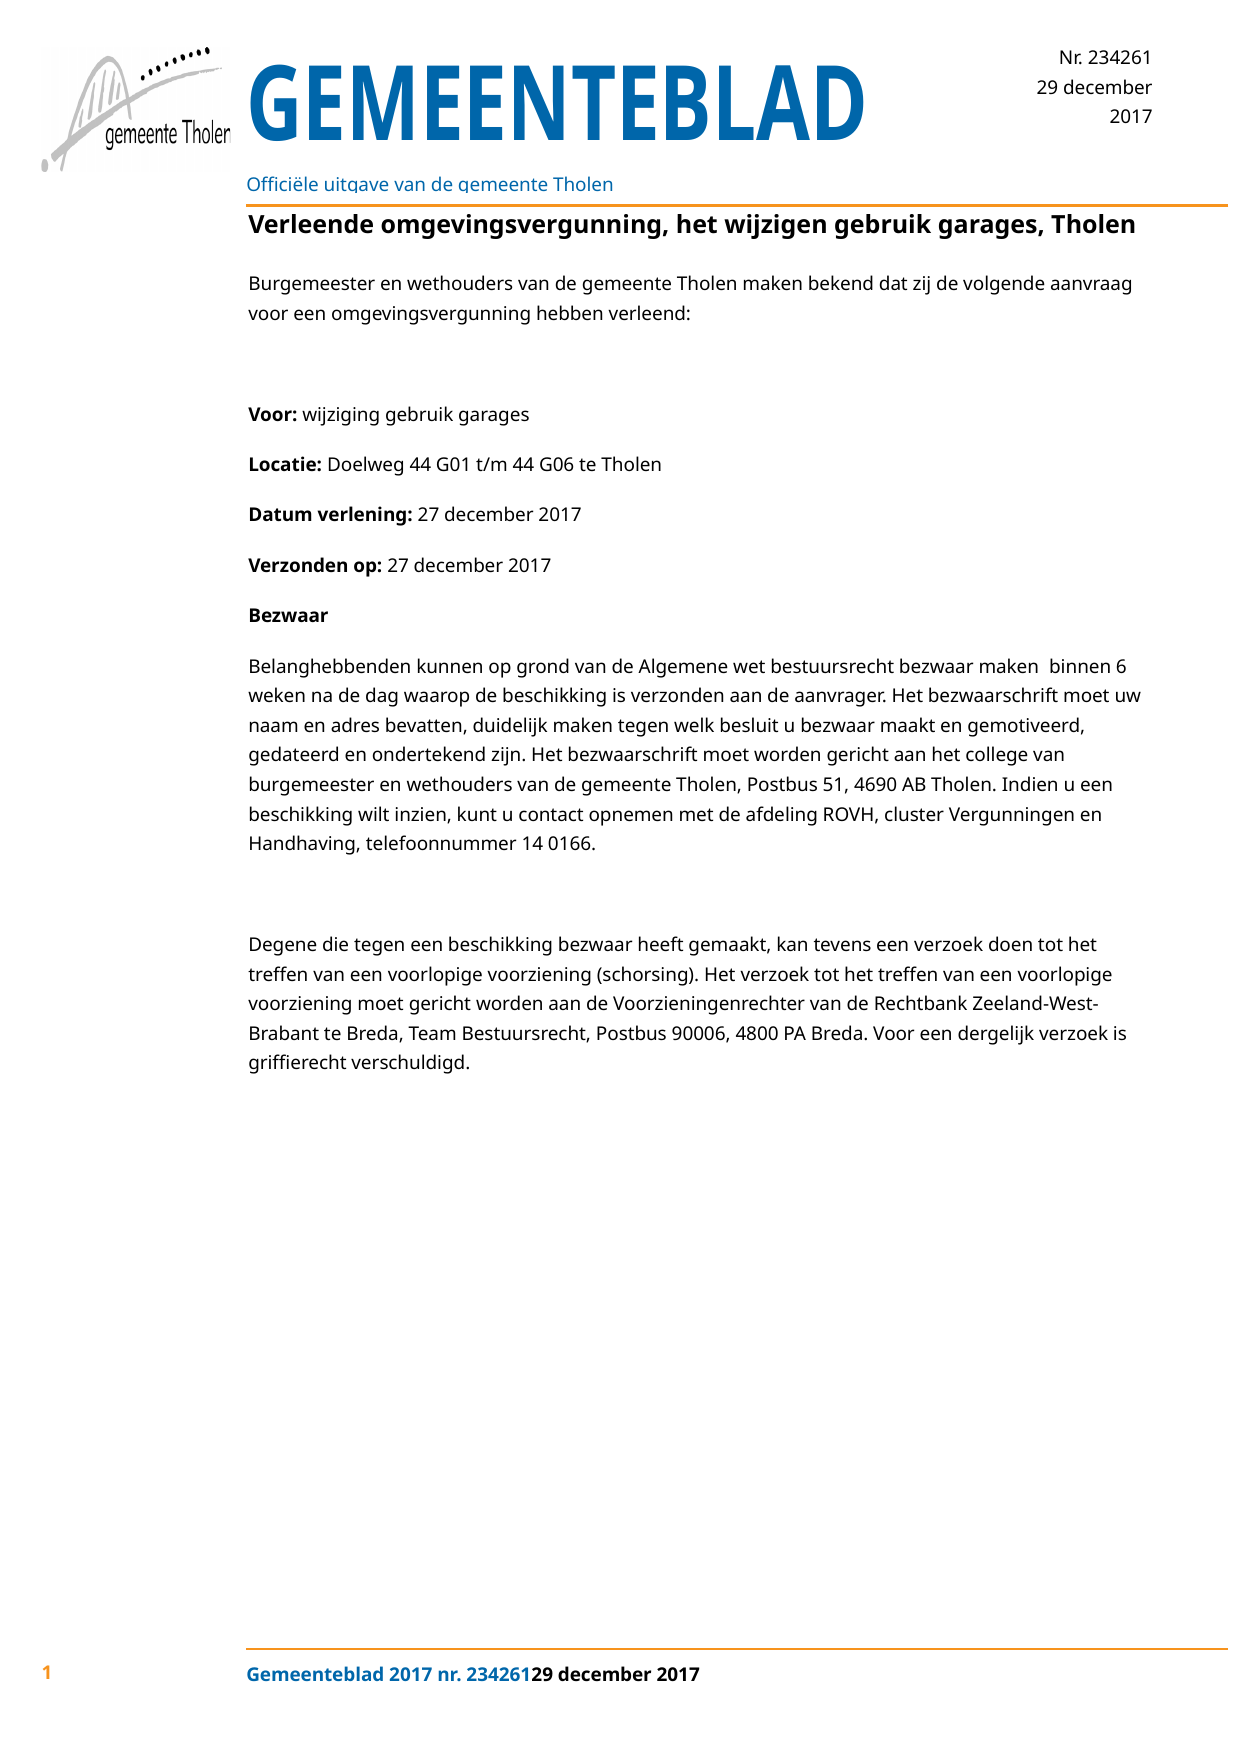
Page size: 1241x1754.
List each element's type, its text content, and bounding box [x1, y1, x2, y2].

text Degene die tegen een beschikking bezwaar heeft gemaakt, kan tevens een verzoek doen tot het treffen van een voorlopige voorziening (schorsing). Het verzoek tot het treffen van een voorlopige voorziening moet gericht worden aan de Voorzieningenrechter van de Rechtbank Zeeland-West-Brabant te Breda, Team Bestuursrecht, Postbus 90006, 4800 PA Breda. Voor een dergelijk verzoek is griffierecht verschuldigd. [248, 931, 1152, 1075]
text Locatie: Doelweg 44 G01 t/m 44 G06 te Tholen [248, 451, 1152, 477]
text Bezwaar [248, 602, 1152, 628]
text Burgemeester en wethouders van de gemeente Tholen maken bekend dat zij de volgende aanvraag voor een omgevingsvergunning hebben verleend: [248, 270, 1152, 326]
text Verzonden op: 27 december 2017 [248, 552, 1152, 578]
text Voor: wijziging gebruik garages [248, 401, 1152, 426]
text Verleende omgevingsvergunning, het wijzigen gebruik garages, Tholen [248, 207, 1152, 241]
picture [41, 47, 231, 172]
text Belanghebbenden kunnen op grond van de Algemene wet bestuursrecht bezwaar maken binnen 6 weken na de dag waarop de beschikking is verzonden aan de aanvrager. Het bezwaarschrift moet uw naam en adres bevatten, duidelijk maken tegen welk besluit u bezwaar maakt en gemotiveerd, gedateerd en ondertekend zijn. Het bezwaarschrift moet worden gericht aan het college van burgemeester en wethouders van de gemeente Tholen, Postbus 51, 4690 AB Tholen. Indien u een beschikking wilt inzien, kunt u contact opnemen met de afdeling ROVH, cluster Vergunningen en Handhaving, telefoonnummer 14 0166. [248, 653, 1152, 856]
text Datum verlening: 27 december 2017 [248, 502, 1152, 527]
